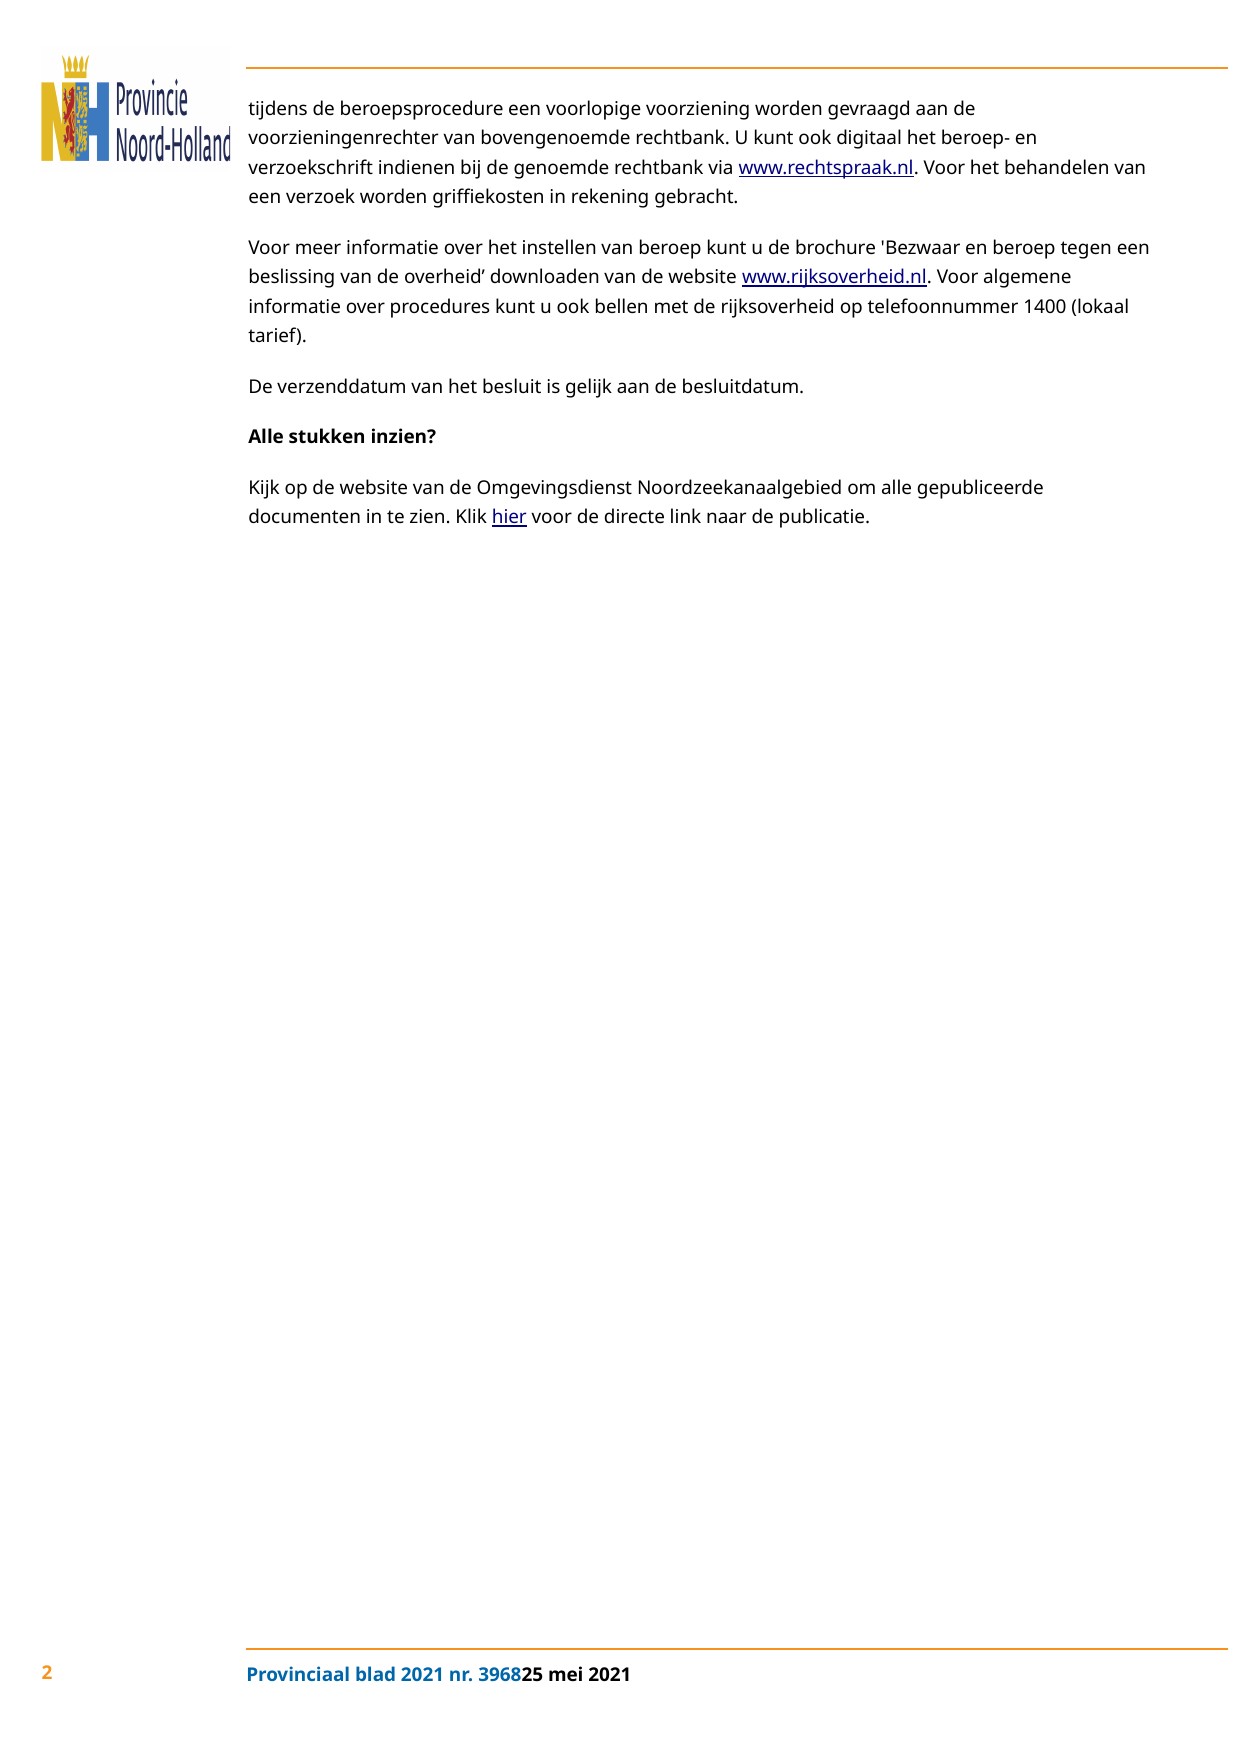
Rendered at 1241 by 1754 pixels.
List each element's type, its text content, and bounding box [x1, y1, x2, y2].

text Kijk op de website van de Omgevingsdienst Noordzeekanaalgebied om alle gepubliceerde documenten in te zien. Klik hier voor de directe link naar de publicatie. [248, 474, 1152, 529]
picture [41, 47, 231, 172]
text Voor meer informatie over het instellen van beroep kunt u de brochure 'Bezwaar en beroep tegen een beslissing van de overheid’ downloaden van de website www.rijksoverheid.nl. Voor algemene informatie over procedures kunt u ook bellen met de rijksoverheid op telefoonnummer 1400 (lokaal tarief). [248, 234, 1152, 348]
text Alle stukken inzien? [248, 423, 1152, 449]
text De verzenddatum van het besluit is gelijk aan de besluitdatum. [248, 373, 1152, 399]
text tijdens de beroepsprocedure een voorlopige voorziening worden gevraagd aan de voorzieningenrechter van bovengenoemde rechtbank. U kunt ook digitaal het beroep- en verzoekschrift indienen bij de genoemde rechtbank via www.rechtspraak.nl. Voor het behandelen van een verzoek worden griffiekosten in rekening gebracht. [248, 95, 1152, 209]
